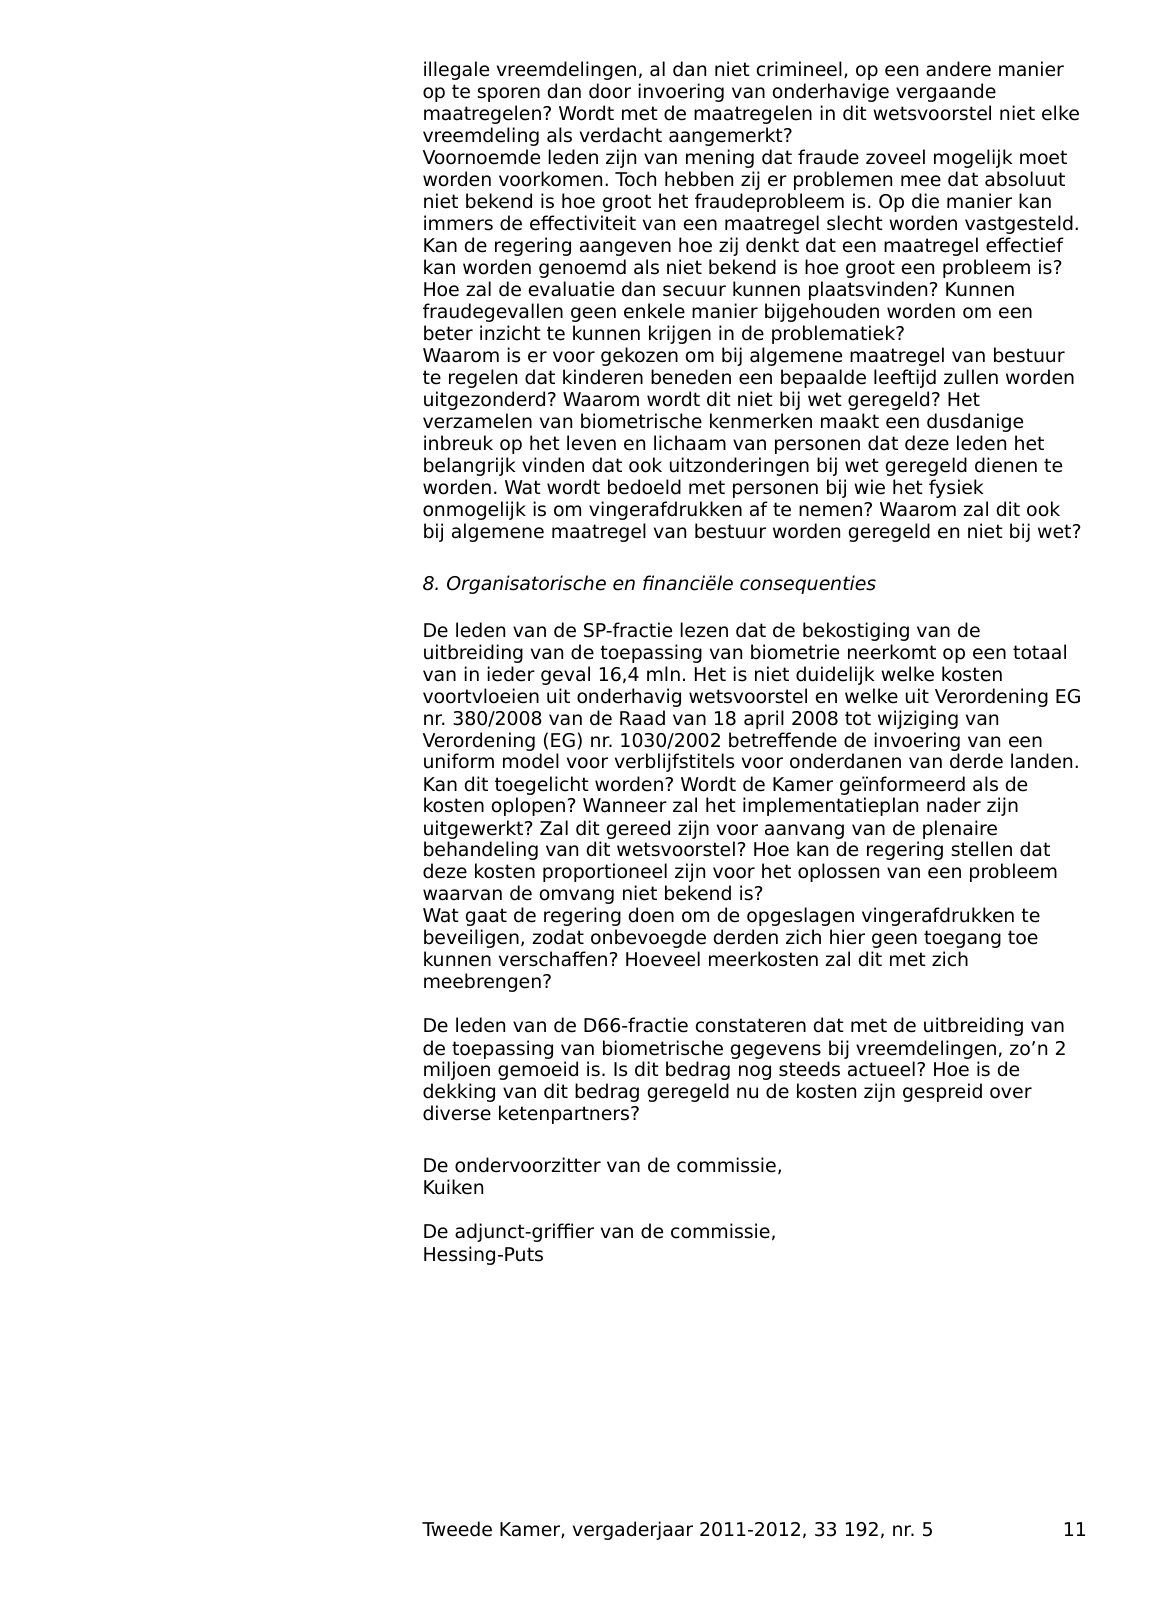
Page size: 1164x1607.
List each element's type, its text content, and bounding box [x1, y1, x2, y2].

text Waarom is er voor gekozen om bij algemene maatregel van bestuur te regelen dat kinderen beneden een bepaalde leeftijd zullen worden uitgezonderd? Waarom wordt dit niet bij wet geregeld? Het verzamelen van biometrische kenmerken maakt een dusdanige inbreuk op het leven en lichaam van personen dat deze leden het belangrijk vinden dat ook uitzonderingen bij wet geregeld dienen te worden. Wat wordt bedoeld met personen bij wie het fysiek onmogelijk is om vingerafdrukken af te nemen? Waarom zal dit ook bij algemene maatregel van bestuur worden geregeld en niet bij wet? [422, 345, 1087, 543]
subtitle 8. Organisatorische en financiële consequenties [422, 573, 1087, 594]
text De leden van de SP-fractie lezen dat de bekostiging van de uitbreiding van de toepassing van biometrie neerkomt op een totaal van in ieder geval 16,4 mln. Het is niet duidelijk welke kosten voortvloeien uit onderhavig wetsvoorstel en welke uit Verordening EG nr. 380/2008 van de Raad van 18 april 2008 tot wijziging van Verordening (EG) nr. 1030/2002 betreffende de invoering van een uniform model voor verblijfstitels voor onderdanen van derde landen. Kan dit toegelicht worden? Wordt de Kamer geïnformeerd als de kosten oplopen? Wanneer zal het implementatieplan nader zijn uitgewerkt? Zal dit gereed zijn voor aanvang van de plenaire behandeling van dit wetsvoorstel? Hoe kan de regering stellen dat deze kosten proportioneel zijn voor het oplossen van een probleem waarvan de omvang niet bekend is? [422, 619, 1087, 905]
text De adjunct-griffier van de commissie, Hessing-Puts [422, 1221, 1087, 1265]
text Voornoemde leden zijn van mening dat fraude zoveel mogelijk moet worden voorkomen. Toch hebben zij er problemen mee dat absoluut niet bekend is hoe groot het fraudeprobleem is. Op die manier kan immers de effectiviteit van een maatregel slecht worden vastgesteld. Kan de regering aangeven hoe zij denkt dat een maatregel effectief kan worden genoemd als niet bekend is hoe groot een probleem is? Hoe zal de evaluatie dan secuur kunnen plaatsvinden? Kunnen fraudegevallen geen enkele manier bijgehouden worden om een beter inzicht te kunnen krijgen in de problematiek? [422, 147, 1087, 345]
text illegale vreemdelingen, al dan niet crimineel, op een andere manier op te sporen dan door invoering van onderhavige vergaande maatregelen? Wordt met de maatregelen in dit wetsvoorstel niet elke vreemdeling als verdacht aangemerkt? [422, 59, 1087, 147]
text De leden van de D66-fractie constateren dat met de uitbreiding van de toepassing van biometrische gegevens bij vreemdelingen, zo’n 2 miljoen gemoeid is. Is dit bedrag nog steeds actueel? Hoe is de dekking van dit bedrag geregeld nu de kosten zijn gespreid over diverse ketenpartners? [422, 1015, 1087, 1125]
text De ondervoorzitter van de commissie, Kuiken [422, 1155, 1087, 1199]
text Wat gaat de regering doen om de opgeslagen vingerafdrukken te beveiligen, zodat onbevoegde derden zich hier geen toegang toe kunnen verschaffen? Hoeveel meerkosten zal dit met zich meebrengen? [422, 905, 1087, 993]
